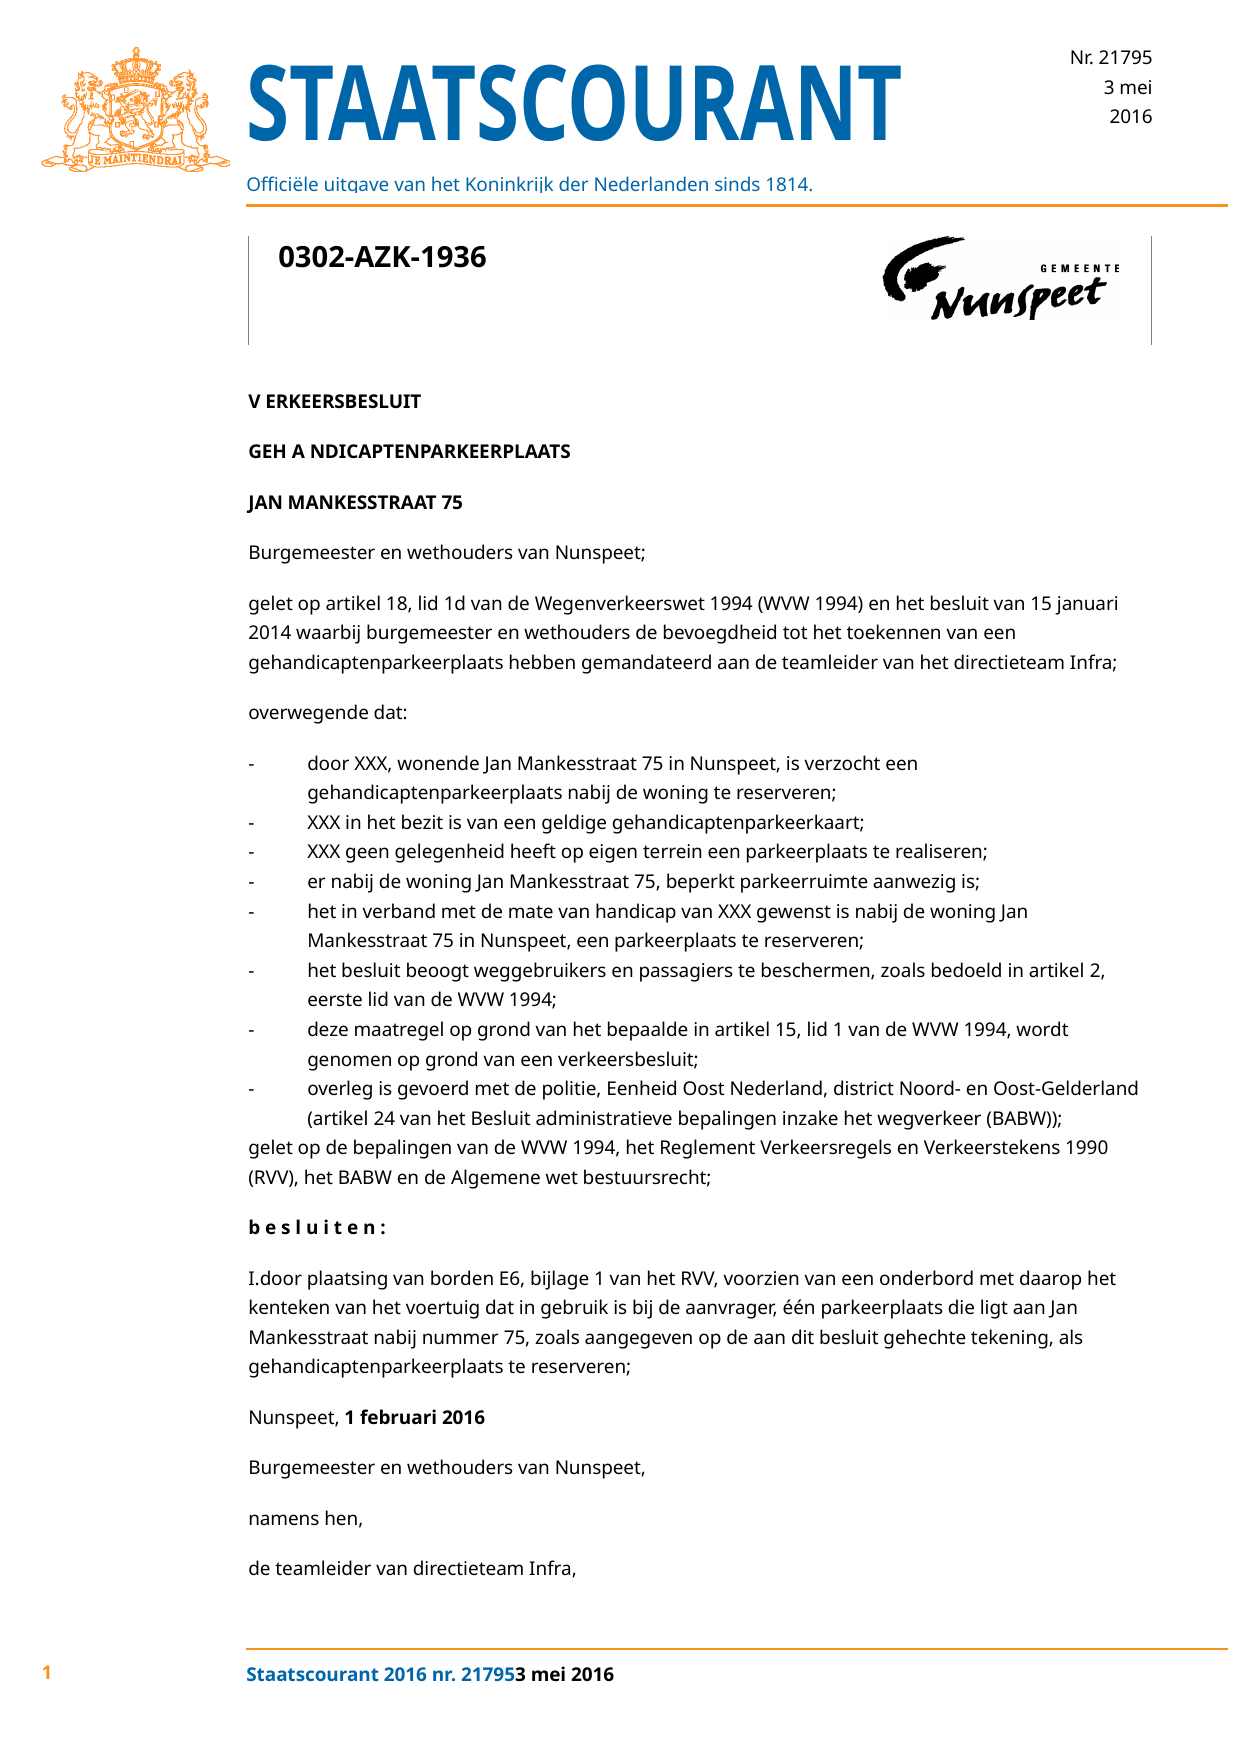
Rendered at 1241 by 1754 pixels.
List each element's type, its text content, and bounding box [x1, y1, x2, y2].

text Burgemeester en wethouders van Nunspeet; [248, 539, 1152, 565]
text b e s l u i t e n : [248, 1214, 1152, 1240]
table_header [850, 320, 1151, 345]
picture [882, 236, 1119, 320]
text namens hen, [248, 1505, 1152, 1531]
text Burgemeester en wethouders van Nunspeet, [248, 1454, 1152, 1480]
table_header [850, 236, 882, 319]
text GEH A NDICAPTENPARKEERPLAATS [248, 439, 1152, 464]
list het besluit beoogt weggebruikers en passagiers te beschermen, zoals bedoeld in artikel 2, eerste lid van de WVW 1994; [248, 957, 1152, 1012]
text gelet op de bepalingen van de WVW 1994, het Reglement Verkeersregels en Verkeerstekens 1990 (RVV), het BABW en de Algemene wet bestuursrecht; [248, 1134, 1152, 1190]
table_header 0302-AZK-1936 [249, 236, 850, 345]
list XXX geen gelegenheid heeft op eigen terrein een parkeerplaats te realiseren; [248, 839, 1152, 864]
list overleg is gevoerd met de politie, Eenheid Oost Nederland, district Noord- en Oost-Gelderland (artikel 24 van het Besluit administratieve bepalingen inzake het wegverkeer (BABW)); [248, 1075, 1152, 1131]
list er nabij de woning Jan Mankesstraat 75, beperkt parkeerruimte aanwezig is; [248, 868, 1152, 894]
list XXX in het bezit is van een geldige gehandicaptenparkeerkaart; [248, 809, 1152, 835]
list het in verband met de mate van handicap van XXX gewenst is nabij de woning Jan Mankesstraat 75 in Nunspeet, een parkeerplaats te reserveren; [248, 898, 1152, 953]
text de teamleider van directieteam Infra, [248, 1555, 1152, 1581]
text Nunspeet, 1 februari 2016 [248, 1404, 1152, 1430]
table_header [1119, 236, 1151, 319]
text overwegende dat: [248, 699, 1152, 725]
text I.door plaatsing van borden E6, bijlage 1 van het RVV, voorzien van een onderbord met daarop het kenteken van het voertuig dat in gebruik is bij de aanvrager, één parkeerplaats die ligt aan Jan Mankesstraat nabij nummer 75, zoals aangegeven op de aan dit besluit gehechte tekening, als gehandicaptenparkeerplaats te reserveren; [248, 1265, 1152, 1379]
text gelet op artikel 18, lid 1d van de Wegenverkeerswet 1994 (WVW 1994) en het besluit van 15 januari 2014 waarbij burgemeester en wethouders de bevoegdheid tot het toekennen van een gehandicaptenparkeerplaats hebben gemandateerd aan de teamleider van het directieteam Infra; [248, 590, 1152, 675]
text JAN MANKESSTRAAT 75 [248, 489, 1152, 515]
list deze maatregel op grond van het bepaalde in artikel 15, lid 1 van de WVW 1994, wordt genomen op grond van een verkeersbesluit; [248, 1016, 1152, 1072]
picture [41, 47, 231, 172]
list door XXX, wonende Jan Mankesstraat 75 in Nunspeet, is verzocht een gehandicaptenparkeerplaats nabij de woning te reserveren; [248, 750, 1152, 805]
text V ERKEERSBESLUIT [248, 388, 1152, 414]
